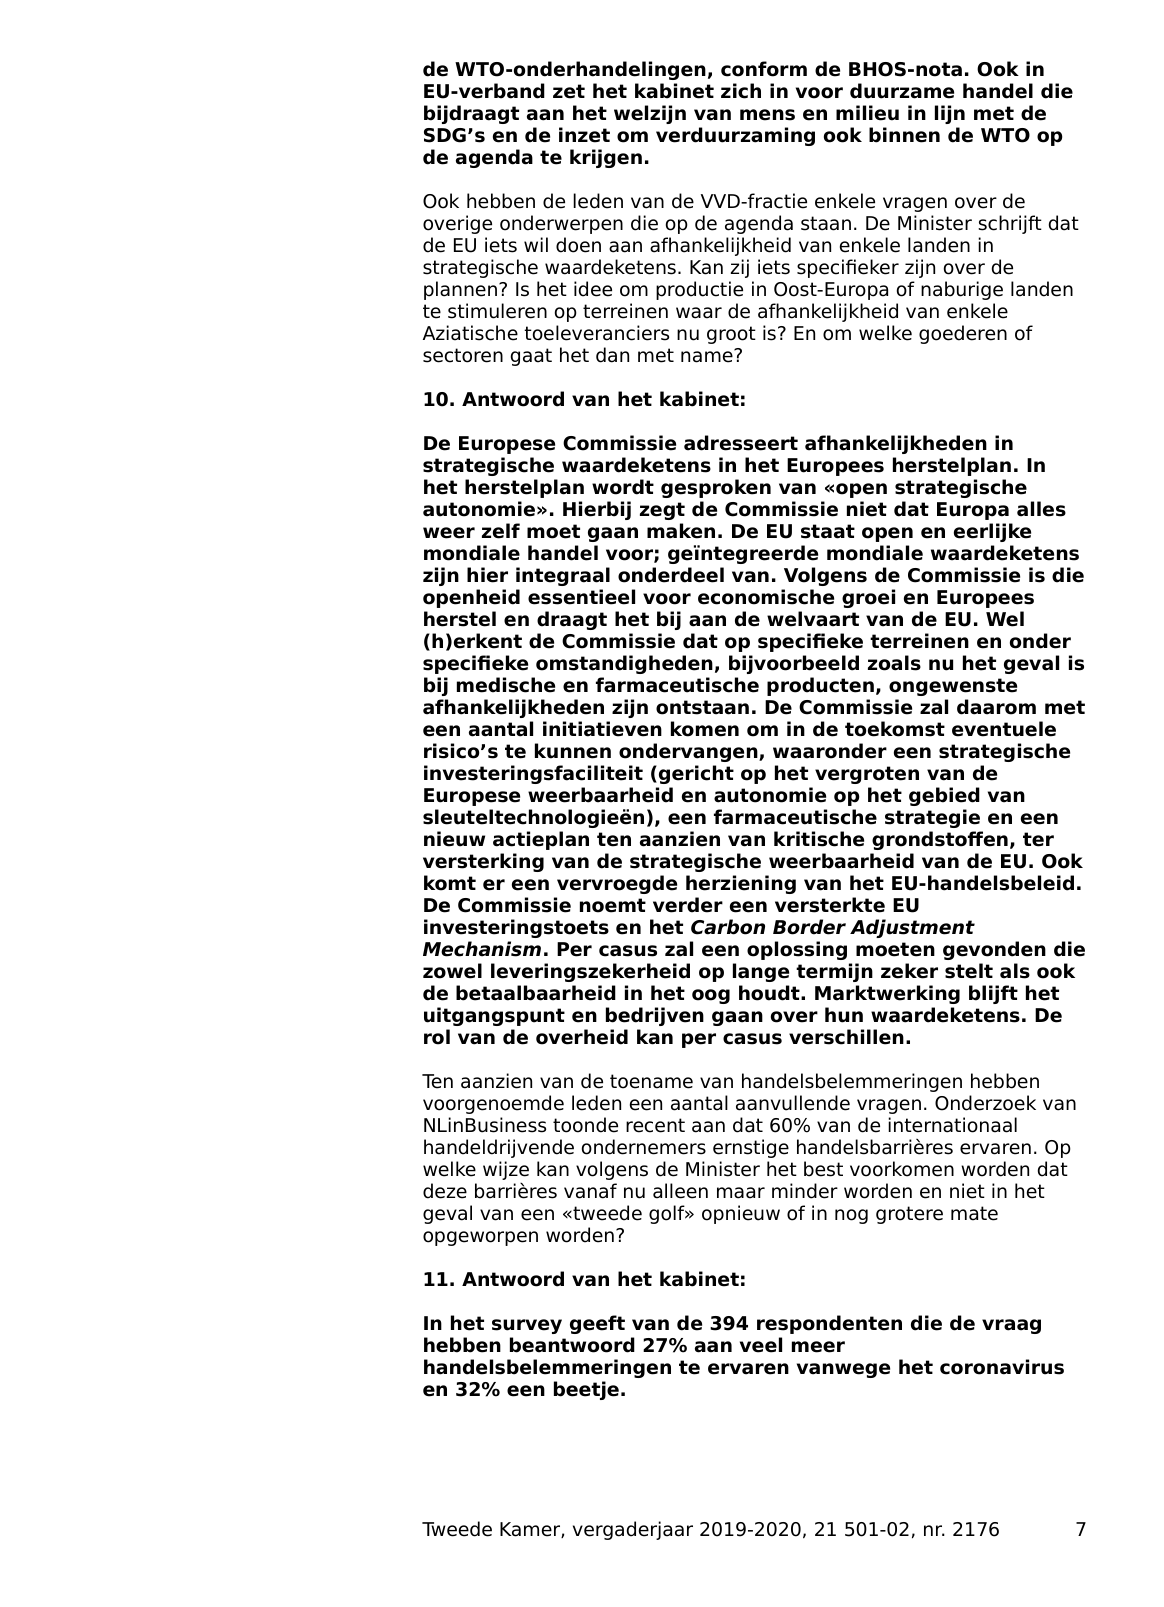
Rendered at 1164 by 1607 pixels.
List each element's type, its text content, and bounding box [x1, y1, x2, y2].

text De Europese Commissie adresseert afhankelijkheden in strategische waardeketens in het Europees herstelplan. In het herstelplan wordt gesproken van «open strategische autonomie». Hierbij zegt de Commissie niet dat Europa alles weer zelf moet gaan maken. De EU staat open en eerlijke mondiale handel voor; geïntegreerde mondiale waardeketens zijn hier integraal onderdeel van. Volgens de Commissie is die openheid essentieel voor economische groei en Europees herstel en draagt het bij aan de welvaart van de EU. Wel (h)erkent de Commissie dat op specifieke terreinen en onder specifieke omstandigheden, bijvoorbeeld zoals nu het geval is bij medische en farmaceutische producten, ongewenste afhankelijkheden zijn ontstaan. De Commissie zal daarom met een aantal initiatieven komen om in de toekomst eventuele risico’s te kunnen ondervangen, waaronder een strategische investeringsfaciliteit (gericht op het vergroten van de Europese weerbaarheid en autonomie op het gebied van sleuteltechnologieën), een farmaceutische strategie en een nieuw actieplan ten aanzien van kritische grondstoffen, ter versterking van de strategische weerbaarheid van de EU. Ook komt er een vervroegde herziening van het EU-handelsbeleid. De Commissie noemt verder een versterkte EU investeringstoets en het Carbon Border Adjustment Mechanism. Per casus zal een oplossing moeten gevonden die zowel leveringszekerheid op lange termijn zeker stelt als ook de betaalbaarheid in het oog houdt. Marktwerking blijft het uitgangspunt en bedrijven gaan over hun waardeketens. De rol van de overheid kan per casus verschillen. [422, 433, 1087, 1049]
text Ook hebben de leden van de VVD-fractie enkele vragen over de overige onderwerpen die op de agenda staan. De Minister schrijft dat de EU iets wil doen aan afhankelijkheid van enkele landen in strategische waardeketens. Kan zij iets specifieker zijn over de plannen? Is het idee om productie in Oost-Europa of naburige landen te stimuleren op terreinen waar de afhankelijkheid van enkele Aziatische toeleveranciers nu groot is? En om welke goederen of sectoren gaat het dan met name? [422, 191, 1087, 367]
text Ten aanzien van de toename van handelsbelemmeringen hebben voorgenoemde leden een aantal aanvullende vragen. Onderzoek van NLinBusiness toonde recent aan dat 60% van de internationaal handeldrijvende ondernemers ernstige handelsbarrières ervaren. Op welke wijze kan volgens de Minister het best voorkomen worden dat deze barrières vanaf nu alleen maar minder worden en niet in het geval van een «tweede golf» opnieuw of in nog grotere mate opgeworpen worden? [422, 1071, 1087, 1247]
text In het survey geeft van de 394 respondenten die de vraag hebben beantwoord 27% aan veel meer handelsbelemmeringen te ervaren vanwege het coronavirus en 32% een beetje. [422, 1313, 1087, 1401]
subtitle 10. Antwoord van het kabinet: [422, 389, 1087, 411]
subtitle 11. Antwoord van het kabinet: [422, 1269, 1087, 1291]
text de WTO-onderhandelingen, conform de BHOS-nota. Ook in EU-verband zet het kabinet zich in voor duurzame handel die bijdraagt aan het welzijn van mens en milieu in lijn met de SDG’s en de inzet om verduurzaming ook binnen de WTO op de agenda te krijgen. [422, 59, 1087, 169]
